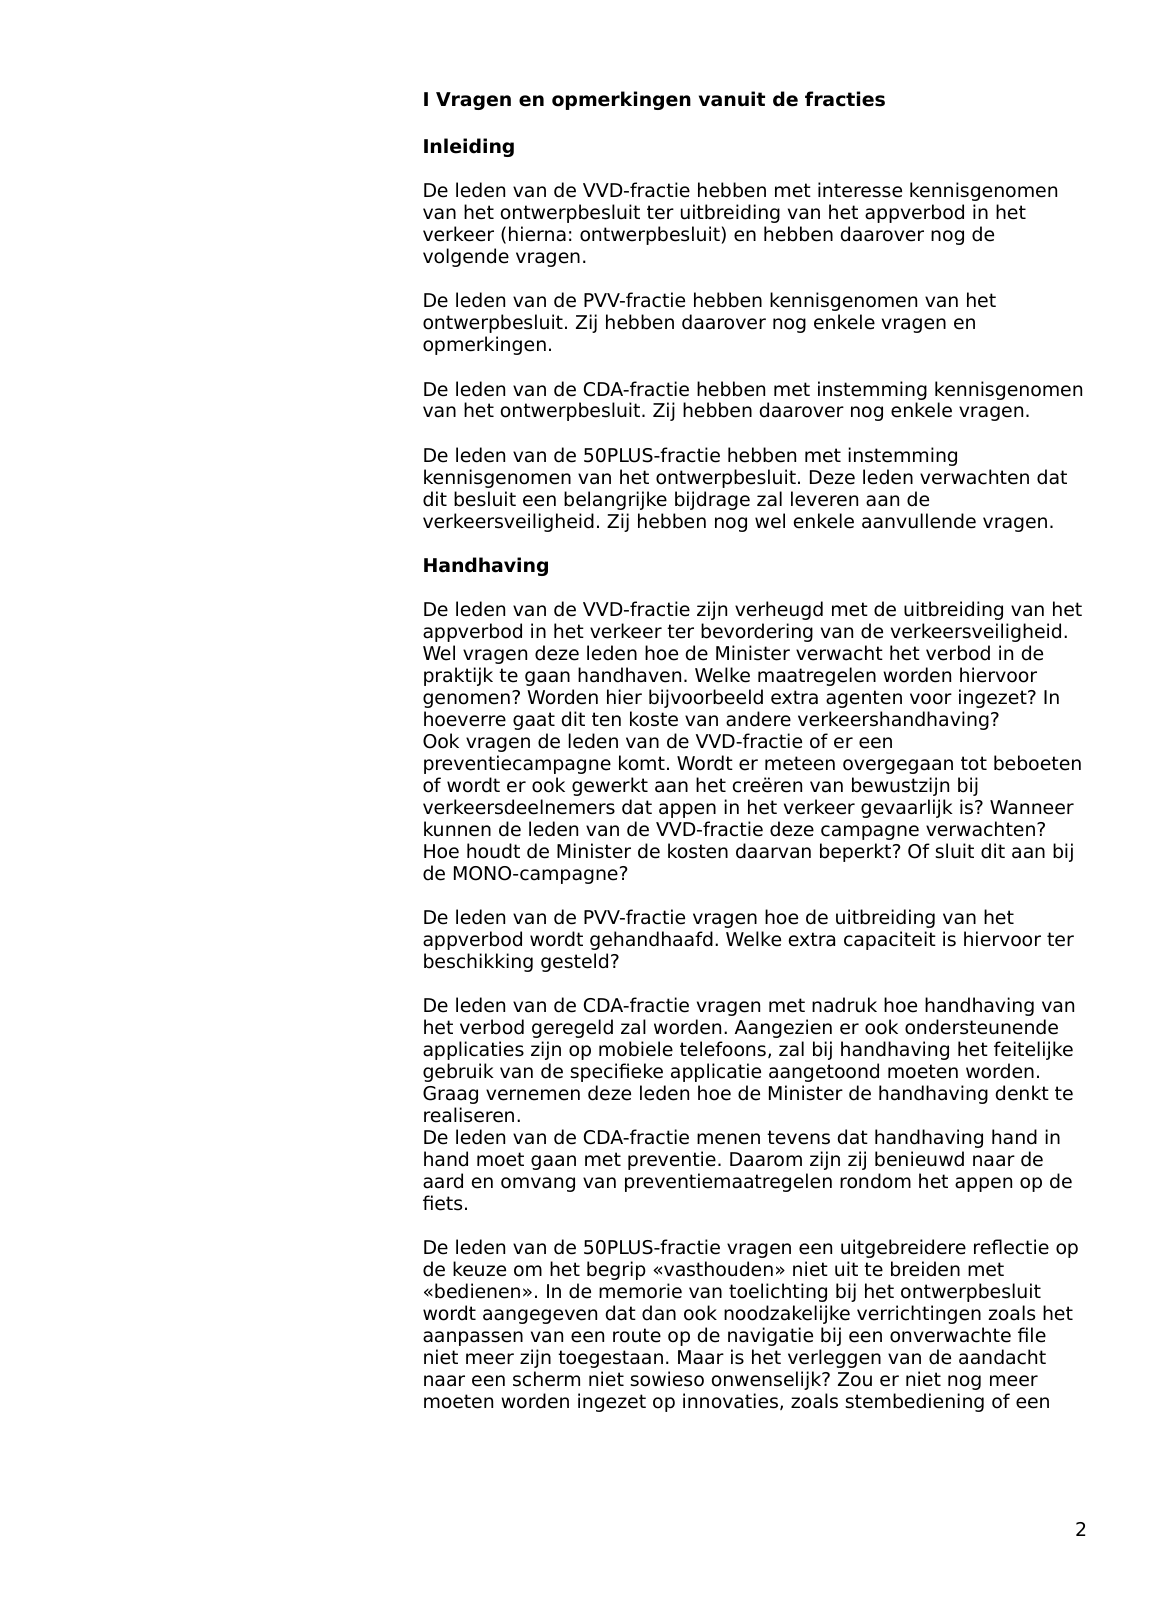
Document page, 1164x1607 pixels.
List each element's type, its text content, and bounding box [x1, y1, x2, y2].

subtitle Handhaving [422, 555, 1087, 577]
text De leden van de 50PLUS-fractie vragen een uitgebreidere reflectie op de keuze om het begrip «vasthouden» niet uit te breiden met «bedienen». In de memorie van toelichting bij het ontwerpbesluit wordt aangegeven dat dan ook noodzakelijke verrichtingen zoals het aanpassen van een route op de navigatie bij een onverwachte file niet meer zijn toegestaan. Maar is het verleggen van de aandacht naar een scherm niet sowieso onwenselijk? Zou er niet nog meer moeten worden ingezet op innovaties, zoals stembediening of een [422, 1237, 1087, 1413]
text De leden van de PVV-fractie vragen hoe de uitbreiding van het appverbod wordt gehandhaafd. Welke extra capaciteit is hiervoor ter beschikking gesteld? [422, 907, 1087, 973]
text De leden van de 50PLUS-fractie hebben met instemming kennisgenomen van het ontwerpbesluit. Deze leden verwachten dat dit besluit een belangrijke bijdrage zal leveren aan de verkeersveiligheid. Zij hebben nog wel enkele aanvullende vragen. [422, 444, 1087, 532]
subtitle Inleiding [422, 136, 1087, 158]
text De leden van de VVD-fractie zijn verheugd met de uitbreiding van het appverbod in het verkeer ter bevordering van de verkeersveiligheid. Wel vragen deze leden hoe de Minister verwacht het verbod in de praktijk te gaan handhaven. Welke maatregelen worden hiervoor genomen? Worden hier bijvoorbeeld extra agenten voor ingezet? In hoeverre gaat dit ten koste van andere verkeershandhaving? [422, 599, 1087, 731]
text Ook vragen de leden van de VVD-fractie of er een preventiecampagne komt. Wordt er meteen overgegaan tot beboeten of wordt er ook gewerkt aan het creëren van bewustzijn bij verkeersdeelnemers dat appen in het verkeer gevaarlijk is? Wanneer kunnen de leden van de VVD-fractie deze campagne verwachten? Hoe houdt de Minister de kosten daarvan beperkt? Of sluit dit aan bij de MONO-campagne? [422, 731, 1087, 884]
text De leden van de PVV-fractie hebben kennisgenomen van het ontwerpbesluit. Zij hebben daarover nog enkele vragen en opmerkingen. [422, 290, 1087, 356]
subtitle I Vragen en opmerkingen vanuit de fracties [422, 89, 1087, 111]
text De leden van de CDA-fractie menen tevens dat handhaving hand in hand moet gaan met preventie. Daarom zijn zij benieuwd naar de aard en omvang van preventiemaatregelen rondom het appen op de fiets. [422, 1127, 1087, 1215]
text De leden van de CDA-fractie hebben met instemming kennisgenomen van het ontwerpbesluit. Zij hebben daarover nog enkele vragen. [422, 378, 1087, 422]
text De leden van de CDA-fractie vragen met nadruk hoe handhaving van het verbod geregeld zal worden. Aangezien er ook ondersteunende applicaties zijn op mobiele telefoons, zal bij handhaving het feitelijke gebruik van de specifieke applicatie aangetoond moeten worden. Graag vernemen deze leden hoe de Minister de handhaving denkt te realiseren. [422, 995, 1087, 1127]
text De leden van de VVD-fractie hebben met interesse kennisgenomen van het ontwerpbesluit ter uitbreiding van het appverbod in het verkeer (hierna: ontwerpbesluit) en hebben daarover nog de volgende vragen. [422, 180, 1087, 268]
